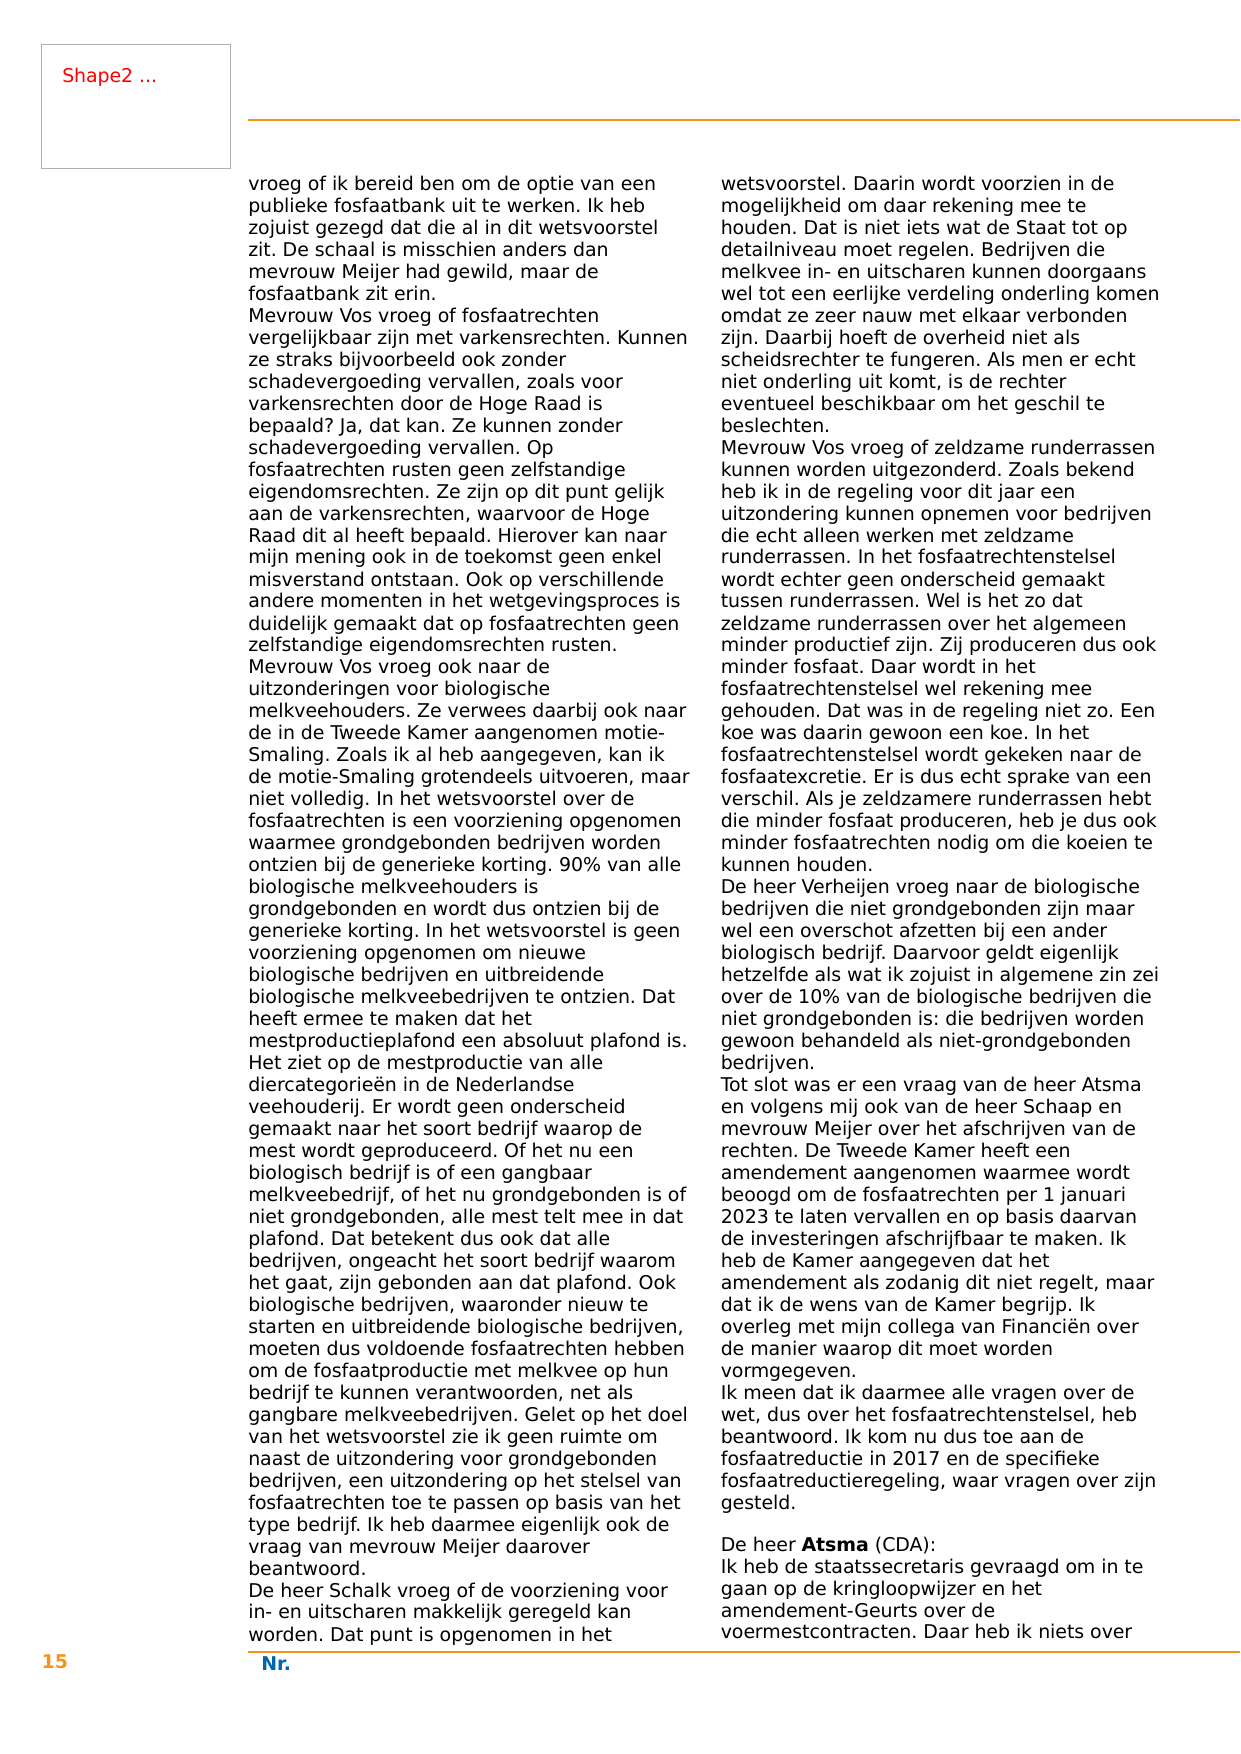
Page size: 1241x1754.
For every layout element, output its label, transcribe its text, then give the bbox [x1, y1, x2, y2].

text Tot slot was er een vraag van de heer Atsma en volgens mij ook van de heer Schaap en mevrouw Meijer over het afschrijven van de rechten. De Tweede Kamer heeft een amendement aangenomen waarmee wordt beoogd om de fosfaatrechten per 1 januari 2023 te laten vervallen en op basis daarvan de investeringen afschrijfbaar te maken. Ik heb de Kamer aangegeven dat het amendement als zodanig dit niet regelt, maar dat ik de wens van de Kamer begrijp. Ik overleg met mijn collega van Financiën over de manier waarop dit moet worden vormgegeven. [721, 1074, 1163, 1382]
text De heer Verheijen vroeg naar de biologische bedrijven die niet grondgebonden zijn maar wel een overschot afzetten bij een ander biologisch bedrijf. Daarvoor geldt eigenlijk hetzelfde als wat ik zojuist in algemene zin zei over de 10% van de biologische bedrijven die niet grondgebonden is: die bedrijven worden gewoon behandeld als niet-grondgebonden bedrijven. [721, 876, 1163, 1074]
text De heer Schalk vroeg of de voorziening voor in- en uitscharen makkelijk geregeld kan worden. Dat punt is opgenomen in het [248, 1579, 691, 1645]
text Mevrouw Vos vroeg of zeldzame runderrassen kunnen worden uitgezonderd. Zoals bekend heb ik in de regeling voor dit jaar een uitzondering kunnen opnemen voor bedrijven die echt alleen werken met zeldzame runderrassen. In het fosfaatrechtenstelsel wordt echter geen onderscheid gemaakt tussen runderrassen. Wel is het zo dat zeldzame runderrassen over het algemeen minder productief zijn. Zij produceren dus ook minder fosfaat. Daar wordt in het fosfaatrechtenstelsel wel rekening mee gehouden. Dat was in de regeling niet zo. Een koe was daarin gewoon een koe. In het fosfaatrechtenstelsel wordt gekeken naar de fosfaatexcretie. Er is dus echt sprake van een verschil. Als je zeldzamere runderrassen hebt die minder fosfaat produceren, heb je dus ook minder fosfaatrechten nodig om die koeien te kunnen houden. [721, 437, 1163, 876]
text Ik meen dat ik daarmee alle vragen over de wet, dus over het fosfaatrechtenstelsel, heb beantwoord. Ik kom nu dus toe aan de fosfaatreductie in 2017 en de specifieke fosfaatreductieregeling, waar vragen over zijn gesteld. [721, 1382, 1163, 1513]
text wetsvoorstel. Daarin wordt voorzien in de mogelijkheid om daar rekening mee te houden. Dat is niet iets wat de Staat tot op detailniveau moet regelen. Bedrijven die melkvee in- en uitscharen kunnen doorgaans wel tot een eerlijke verdeling onderling komen omdat ze zeer nauw met elkaar verbonden zijn. Daarbij hoeft de overheid niet als scheidsrechter te fungeren. Als men er echt niet onderling uit komt, is de rechter eventueel beschikbaar om het geschil te beslechten. [721, 173, 1163, 437]
text Mevrouw Vos vroeg ook naar de uitzonderingen voor biologische melkveehouders. Ze verwees daarbij ook naar de in de Tweede Kamer aangenomen motie-Smaling. Zoals ik al heb aangegeven, kan ik de motie-Smaling grotendeels uitvoeren, maar niet volledig. In het wetsvoorstel over de fosfaatrechten is een voorziening opgenomen waarmee grondgebonden bedrijven worden ontzien bij de generieke korting. 90% van alle biologische melkveehouders is grondgebonden en wordt dus ontzien bij de generieke korting. In het wetsvoorstel is geen voorziening opgenomen om nieuwe biologische bedrijven en uitbreidende biologische melkveebedrijven te ontzien. Dat heeft ermee te maken dat het mestproductieplafond een absoluut plafond is. Het ziet op de mestproductie van alle diercategorieën in de Nederlandse veehouderij. Er wordt geen onderscheid gemaakt naar het soort bedrijf waarop de mest wordt geproduceerd. Of het nu een biologisch bedrijf is of een gangbaar melkveebedrijf, of het nu grondgebonden is of niet grondgebonden, alle mest telt mee in dat plafond. Dat betekent dus ook dat alle bedrijven, ongeacht het soort bedrijf waarom het gaat, zijn gebonden aan dat plafond. Ook biologische bedrijven, waaronder nieuw te starten en uitbreidende biologische bedrijven, moeten dus voldoende fosfaatrechten hebben om de fosfaatproductie met melkvee op hun bedrijf te kunnen verantwoorden, net als gangbare melkveebedrijven. Gelet op het doel van het wetsvoorstel zie ik geen ruimte om naast de uitzondering voor grondgebonden bedrijven, een uitzondering op het stelsel van fosfaatrechten toe te passen op basis van het type bedrijf. Ik heb daarmee eigenlijk ook de vraag van mevrouw Meijer daarover beantwoord. [248, 656, 691, 1579]
text Ik heb de staatssecretaris gevraagd om in te gaan op de kringloopwijzer en het amendement-Geurts over de voermestcontracten. Daar heb ik niets over [721, 1556, 1163, 1643]
text Mevrouw Vos vroeg of fosfaatrechten vergelijkbaar zijn met varkensrechten. Kunnen ze straks bijvoorbeeld ook zonder schadevergoeding vervallen, zoals voor varkensrechten door de Hoge Raad is bepaald? Ja, dat kan. Ze kunnen zonder schadevergoeding vervallen. Op fosfaatrechten rusten geen zelfstandige eigendomsrechten. Ze zijn op dit punt gelijk aan de varkensrechten, waarvoor de Hoge Raad dit al heeft bepaald. Hierover kan naar mijn mening ook in de toekomst geen enkel misverstand ontstaan. Ook op verschillende andere momenten in het wetgevingsproces is duidelijk gemaakt dat op fosfaatrechten geen zelfstandige eigendomsrechten rusten. [248, 305, 691, 656]
text De heer Atsma (CDA): [721, 1533, 1163, 1556]
text vroeg of ik bereid ben om de optie van een publieke fosfaatbank uit te werken. Ik heb zojuist gezegd dat die al in dit wetsvoorstel zit. De schaal is misschien anders dan mevrouw Meijer had gewild, maar de fosfaatbank zit erin. [248, 173, 691, 305]
